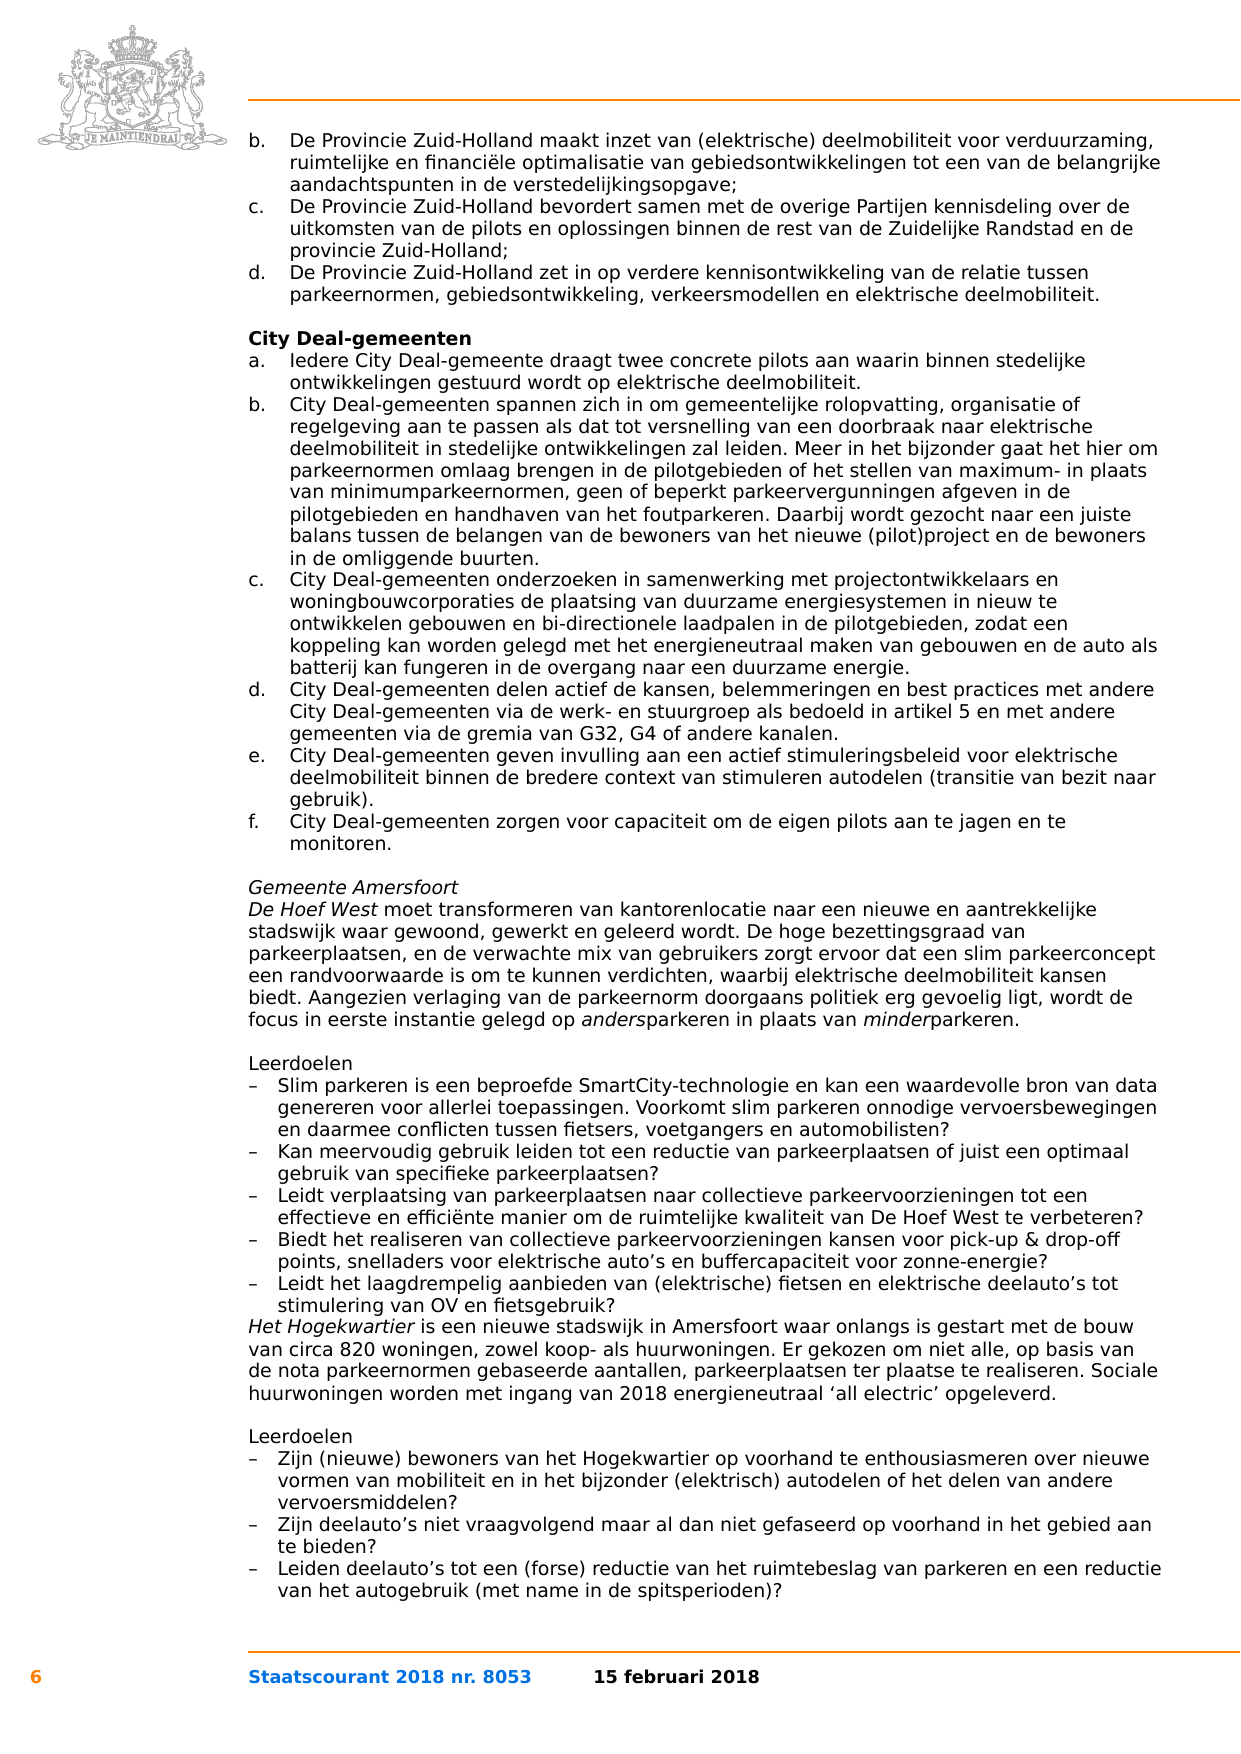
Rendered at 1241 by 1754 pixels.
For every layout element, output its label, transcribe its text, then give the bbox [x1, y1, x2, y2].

text – Leidt het laagdrempelig aanbieden van (elektrische) fietsen en elektrische deelauto’s tot stimulering van OV en fietsgebruik? [248, 1272, 1163, 1316]
text – Zijn (nieuwe) bewoners van het Hogekwartier op voorhand te enthousiasmeren over nieuwe vormen van mobiliteit en in het bijzonder (elektrisch) autodelen of het delen van andere vervoersmiddelen? [248, 1448, 1163, 1514]
subtitle Leerdoelen [248, 1053, 1163, 1075]
text – Slim parkeren is een beproefde SmartCity-technologie en kan een waardevolle bron van data genereren voor allerlei toepassingen. Voorkomt slim parkeren onnodige vervoersbewegingen en daarmee conflicten tussen fietsers, voetgangers en automobilisten? [248, 1075, 1163, 1141]
text – Leiden deelauto’s tot een (forse) reductie van het ruimtebeslag van parkeren en een reductie van het autogebruik (met name in de spitsperioden)? [248, 1558, 1163, 1602]
picture [38, 25, 227, 150]
text f. City Deal-gemeenten zorgen voor capaciteit om de eigen pilots aan te jagen en te monitoren. [248, 811, 1163, 855]
text d. De Provincie Zuid-Holland zet in op verdere kennisontwikkeling van de relatie tussen parkeernormen, gebiedsontwikkeling, verkeersmodellen en elektrische deelmobiliteit. [248, 262, 1163, 306]
text a. Iedere City Deal-gemeente draagt twee concrete pilots aan waarin binnen stedelijke ontwikkelingen gestuurd wordt op elektrische deelmobiliteit. [248, 349, 1163, 393]
text – Zijn deelauto’s niet vraagvolgend maar al dan niet gefaseerd op voorhand in het gebied aan te bieden? [248, 1514, 1163, 1558]
text e. City Deal-gemeenten geven invulling aan een actief stimuleringsbeleid voor elektrische deelmobiliteit binnen de bredere context van stimuleren autodelen (transitie van bezit naar gebruik). [248, 745, 1163, 811]
text Het Hogekwartier is een nieuwe stadswijk in Amersfoort waar onlangs is gestart met de bouw van circa 820 woningen, zowel koop- als huurwoningen. Er gekozen om niet alle, op basis van de nota parkeernormen gebaseerde aantallen, parkeerplaatsen ter plaatse te realiseren. Sociale huurwoningen worden met ingang van 2018 energieneutraal ‘all electric’ opgeleverd. [248, 1316, 1163, 1404]
text De Hoef West moet transformeren van kantorenlocatie naar een nieuwe en aantrekkelijke stadswijk waar gewoond, gewerkt en geleerd wordt. De hoge bezettingsgraad van parkeerplaatsen, en de verwachte mix van gebruikers zorgt ervoor dat een slim parkeerconcept een randvoorwaarde is om te kunnen verdichten, waarbij elektrische deelmobiliteit kansen biedt. Aangezien verlaging van de parkeernorm doorgaans politiek erg gevoelig ligt, wordt de focus in eerste instantie gelegd op andersparkeren in plaats van minderparkeren. [248, 899, 1163, 1031]
text – Biedt het realiseren van collectieve parkeervoorzieningen kansen voor pick-up & drop-off points, snelladers voor elektrische auto’s en buffercapaciteit voor zonne-energie? [248, 1228, 1163, 1272]
subtitle Leerdoelen [248, 1426, 1163, 1448]
subtitle City Deal-gemeenten [248, 328, 1163, 349]
text b. City Deal-gemeenten spannen zich in om gemeentelijke rolopvatting, organisatie of regelgeving aan te passen als dat tot versnelling van een doorbraak naar elektrische deelmobiliteit in stedelijke ontwikkelingen zal leiden. Meer in het bijzonder gaat het hier om parkeernormen omlaag brengen in de pilotgebieden of het stellen van maximum- in plaats van minimumparkeernormen, geen of beperkt parkeervergunningen afgeven in de pilotgebieden en handhaven van het foutparkeren. Daarbij wordt gezocht naar een juiste balans tussen de belangen van de bewoners van het nieuwe (pilot)project en de bewoners in de omliggende buurten. [248, 393, 1163, 569]
text – Leidt verplaatsing van parkeerplaatsen naar collectieve parkeervoorzieningen tot een effectieve en efficiënte manier om de ruimtelijke kwaliteit van De Hoef West te verbeteren? [248, 1184, 1163, 1228]
subtitle Gemeente Amersfoort [248, 877, 1163, 899]
text – Kan meervoudig gebruik leiden tot een reductie van parkeerplaatsen of juist een optimaal gebruik van specifieke parkeerplaatsen? [248, 1141, 1163, 1184]
text c. City Deal-gemeenten onderzoeken in samenwerking met projectontwikkelaars en woningbouwcorporaties de plaatsing van duurzame energiesystemen in nieuw te ontwikkelen gebouwen en bi-directionele laadpalen in de pilotgebieden, zodat een koppeling kan worden gelegd met het energieneutraal maken van gebouwen en de auto als batterij kan fungeren in de overgang naar een duurzame energie. [248, 569, 1163, 679]
text d. City Deal-gemeenten delen actief de kansen, belemmeringen en best practices met andere City Deal-gemeenten via de werk- en stuurgroep als bedoeld in artikel 5 en met andere gemeenten via de gremia van G32, G4 of andere kanalen. [248, 679, 1163, 745]
text c. De Provincie Zuid-Holland bevordert samen met de overige Partijen kennisdeling over de uitkomsten van de pilots en oplossingen binnen de rest van de Zuidelijke Randstad en de provincie Zuid-Holland; [248, 196, 1163, 262]
text b. De Provincie Zuid-Holland maakt inzet van (elektrische) deelmobiliteit voor verduurzaming, ruimtelijke en financiële optimalisatie van gebiedsontwikkelingen tot een van de belangrijke aandachtspunten in de verstedelijkingsopgave; [248, 130, 1163, 196]
